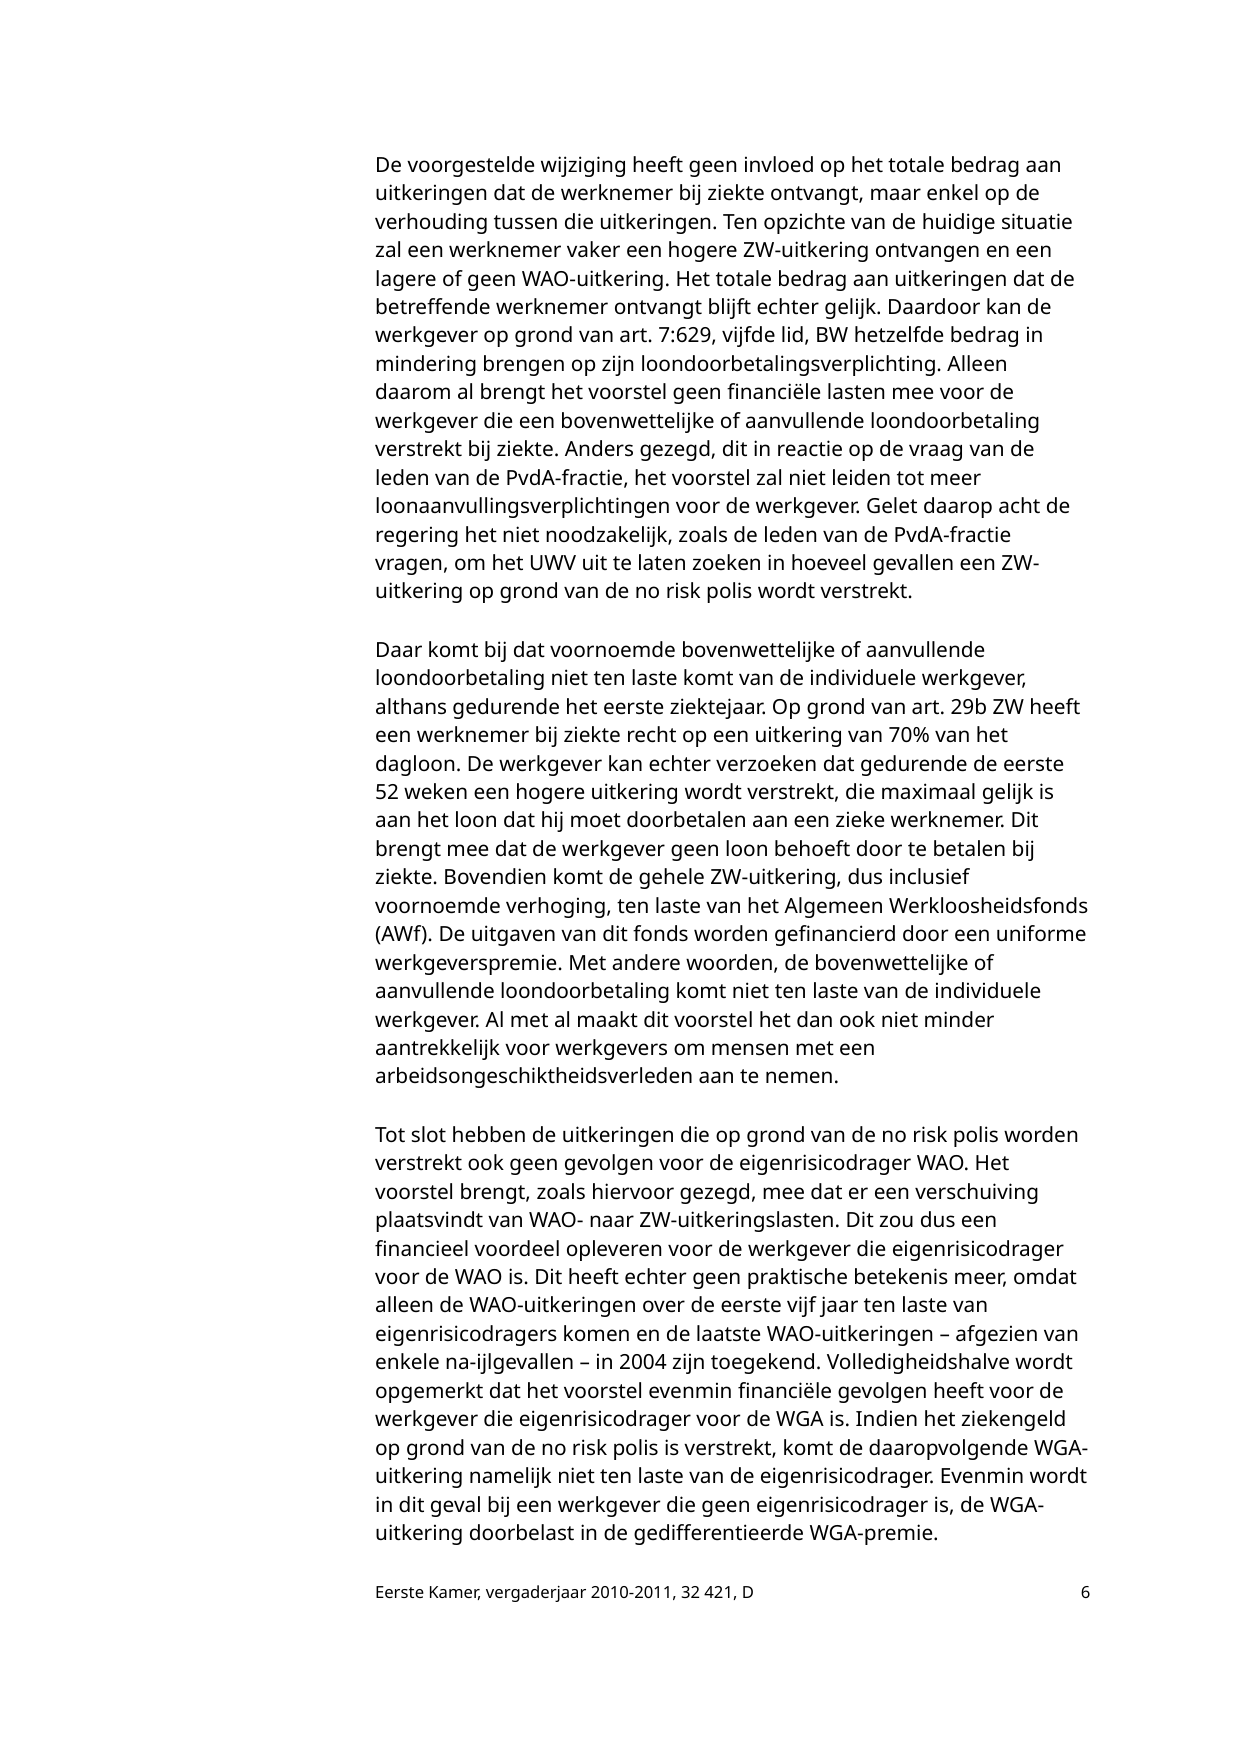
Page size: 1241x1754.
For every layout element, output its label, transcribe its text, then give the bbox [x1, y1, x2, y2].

text Tot slot hebben de uitkeringen die op grond van de no risk polis worden verstrekt ook geen gevolgen voor de eigenrisicodrager WAO. Het voorstel brengt, zoals hiervoor gezegd, mee dat er een verschuiving plaatsvindt van WAO- naar ZW-uitkeringslasten. Dit zou dus een financieel voordeel opleveren voor de werkgever die eigenrisicodrager voor de WAO is. Dit heeft echter geen praktische betekenis meer, omdat alleen de WAO-uitkeringen over de eerste vijf jaar ten laste van eigenrisicodragers komen en de laatste WAO-uitkeringen – afgezien van enkele na-ijlgevallen – in 2004 zijn toegekend. Volledigheidshalve wordt opgemerkt dat het voorstel evenmin financiële gevolgen heeft voor de werkgever die eigenrisicodrager voor de WGA is. Indien het ziekengeld op grond van de no risk polis is verstrekt, komt de daaropvolgende WGA-uitkering namelijk niet ten laste van de eigenrisicodrager. Evenmin wordt in dit geval bij een werkgever die geen eigenrisicodrager is, de WGA-uitkering doorbelast in de gedifferentieerde WGA-premie. [375, 1120, 1090, 1547]
text Daar komt bij dat voornoemde bovenwettelijke of aanvullende loondoorbetaling niet ten laste komt van de individuele werkgever, althans gedurende het eerste ziektejaar. Op grond van art. 29b ZW heeft een werknemer bij ziekte recht op een uitkering van 70% van het dagloon. De werkgever kan echter verzoeken dat gedurende de eerste 52 weken een hogere uitkering wordt verstrekt, die maximaal gelijk is aan het loon dat hij moet doorbetalen aan een zieke werknemer. Dit brengt mee dat de werkgever geen loon behoeft door te betalen bij ziekte. Bovendien komt de gehele ZW-uitkering, dus inclusief voornoemde verhoging, ten laste van het Algemeen Werkloosheidsfonds (AWf). De uitgaven van dit fonds worden gefinancierd door een uniforme werkgeverspremie. Met andere woorden, de bovenwettelijke of aanvullende loondoorbetaling komt niet ten laste van de individuele werkgever. Al met al maakt dit voorstel het dan ook niet minder aantrekkelijk voor werkgevers om mensen met een arbeidsongeschiktheidsverleden aan te nemen. [375, 635, 1090, 1090]
text De voorgestelde wijziging heeft geen invloed op het totale bedrag aan uitkeringen dat de werknemer bij ziekte ontvangt, maar enkel op de verhouding tussen die uitkeringen. Ten opzichte van de huidige situatie zal een werknemer vaker een hogere ZW-uitkering ontvangen en een lagere of geen WAO-uitkering. Het totale bedrag aan uitkeringen dat de betreffende werknemer ontvangt blijft echter gelijk. Daardoor kan de werkgever op grond van art. 7:629, vijfde lid, BW hetzelfde bedrag in mindering brengen op zijn loondoorbetalingsverplichting. Alleen daarom al brengt het voorstel geen financiële lasten mee voor de werkgever die een bovenwettelijke of aanvullende loondoorbetaling verstrekt bij ziekte. Anders gezegd, dit in reactie op de vraag van de leden van de PvdA-fractie, het voorstel zal niet leiden tot meer loonaanvullingsverplichtingen voor de werkgever. Gelet daarop acht de regering het niet noodzakelijk, zoals de leden van de PvdA-fractie vragen, om het UWV uit te laten zoeken in hoeveel gevallen een ZW-uitkering op grond van de no risk polis wordt verstrekt. [375, 150, 1090, 605]
